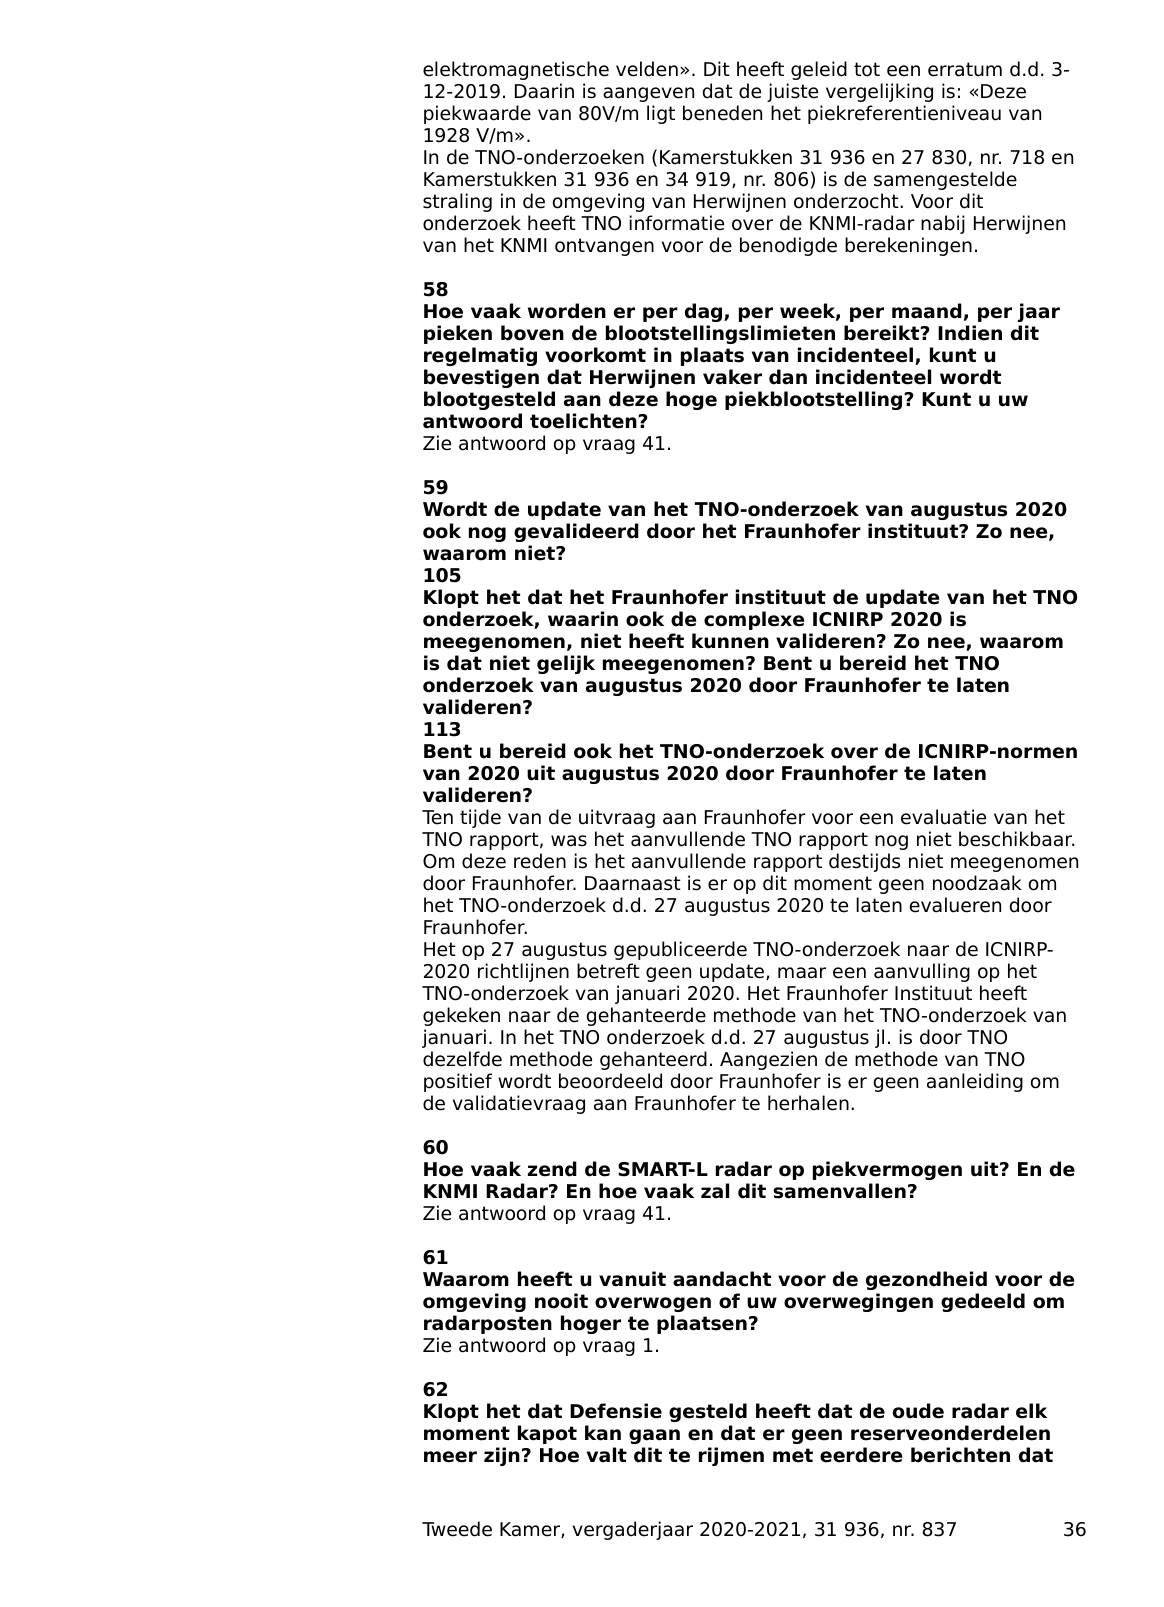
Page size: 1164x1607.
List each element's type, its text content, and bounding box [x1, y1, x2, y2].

text 60 [422, 1137, 1087, 1159]
text 62 [422, 1379, 1087, 1401]
text 105 [422, 565, 1087, 587]
text 61 [422, 1247, 1087, 1269]
text Hoe vaak zend de SMART-L radar op piekvermogen uit? En de KNMI Radar? En hoe vaak zal dit samenvallen? [422, 1159, 1087, 1203]
text Ten tijde van de uitvraag aan Fraunhofer voor een evaluatie van het TNO rapport, was het aanvullende TNO rapport nog niet beschikbaar. Om deze reden is het aanvullende rapport destijds niet meegenomen door Fraunhofer. Daarnaast is er op dit moment geen noodzaak om het TNO-onderzoek d.d. 27 augustus 2020 te laten evalueren door Fraunhofer. [422, 807, 1087, 939]
text Klopt het dat Defensie gesteld heeft dat de oude radar elk moment kapot kan gaan en dat er geen reserveonderdelen meer zijn? Hoe valt dit te rijmen met eerdere berichten dat [422, 1401, 1087, 1467]
text In de TNO-onderzoeken (Kamerstukken 31 936 en 27 830, nr. 718 en Kamerstukken 31 936 en 34 919, nr. 806) is de samengestelde straling in de omgeving van Herwijnen onderzocht. Voor dit onderzoek heeft TNO informatie over de KNMI-radar nabij Herwijnen van het KNMI ontvangen voor de benodigde berekeningen. [422, 147, 1087, 257]
text Zie antwoord op vraag 41. [422, 433, 1087, 455]
text 58 [422, 279, 1087, 301]
text elektromagnetische velden». Dit heeft geleid tot een erratum d.d. 3-12-2019. Daarin is aangeven dat de juiste vergelijking is: «Deze piekwaarde van 80V/m ligt beneden het piekreferentieniveau van 1928 V/m». [422, 59, 1087, 147]
text Bent u bereid ook het TNO-onderzoek over de ICNIRP-normen van 2020 uit augustus 2020 door Fraunhofer te laten valideren? [422, 741, 1087, 807]
text Zie antwoord op vraag 1. [422, 1335, 1087, 1357]
text 113 [422, 719, 1087, 741]
text Wordt de update van het TNO-onderzoek van augustus 2020 ook nog gevalideerd door het Fraunhofer instituut? Zo nee, waarom niet? [422, 499, 1087, 565]
text Waarom heeft u vanuit aandacht voor de gezondheid voor de omgeving nooit overwogen of uw overwegingen gedeeld om radarposten hoger te plaatsen? [422, 1269, 1087, 1335]
text Het op 27 augustus gepubliceerde TNO-onderzoek naar de ICNIRP-2020 richtlijnen betreft geen update, maar een aanvulling op het TNO-onderzoek van januari 2020. Het Fraunhofer Instituut heeft gekeken naar de gehanteerde methode van het TNO-onderzoek van januari. In het TNO onderzoek d.d. 27 augustus jl. is door TNO dezelfde methode gehanteerd. Aangezien de methode van TNO positief wordt beoordeeld door Fraunhofer is er geen aanleiding om de validatievraag aan Fraunhofer te herhalen. [422, 939, 1087, 1114]
text 59 [422, 477, 1087, 499]
text Klopt het dat het Fraunhofer instituut de update van het TNO onderzoek, waarin ook de complexe ICNIRP 2020 is meegenomen, niet heeft kunnen valideren? Zo nee, waarom is dat niet gelijk meegenomen? Bent u bereid het TNO onderzoek van augustus 2020 door Fraunhofer te laten valideren? [422, 587, 1087, 719]
text Hoe vaak worden er per dag, per week, per maand, per jaar pieken boven de blootstellingslimieten bereikt? Indien dit regelmatig voorkomt in plaats van incidenteel, kunt u bevestigen dat Herwijnen vaker dan incidenteel wordt blootgesteld aan deze hoge piekblootstelling? Kunt u uw antwoord toelichten? [422, 301, 1087, 433]
text Zie antwoord op vraag 41. [422, 1203, 1087, 1224]
